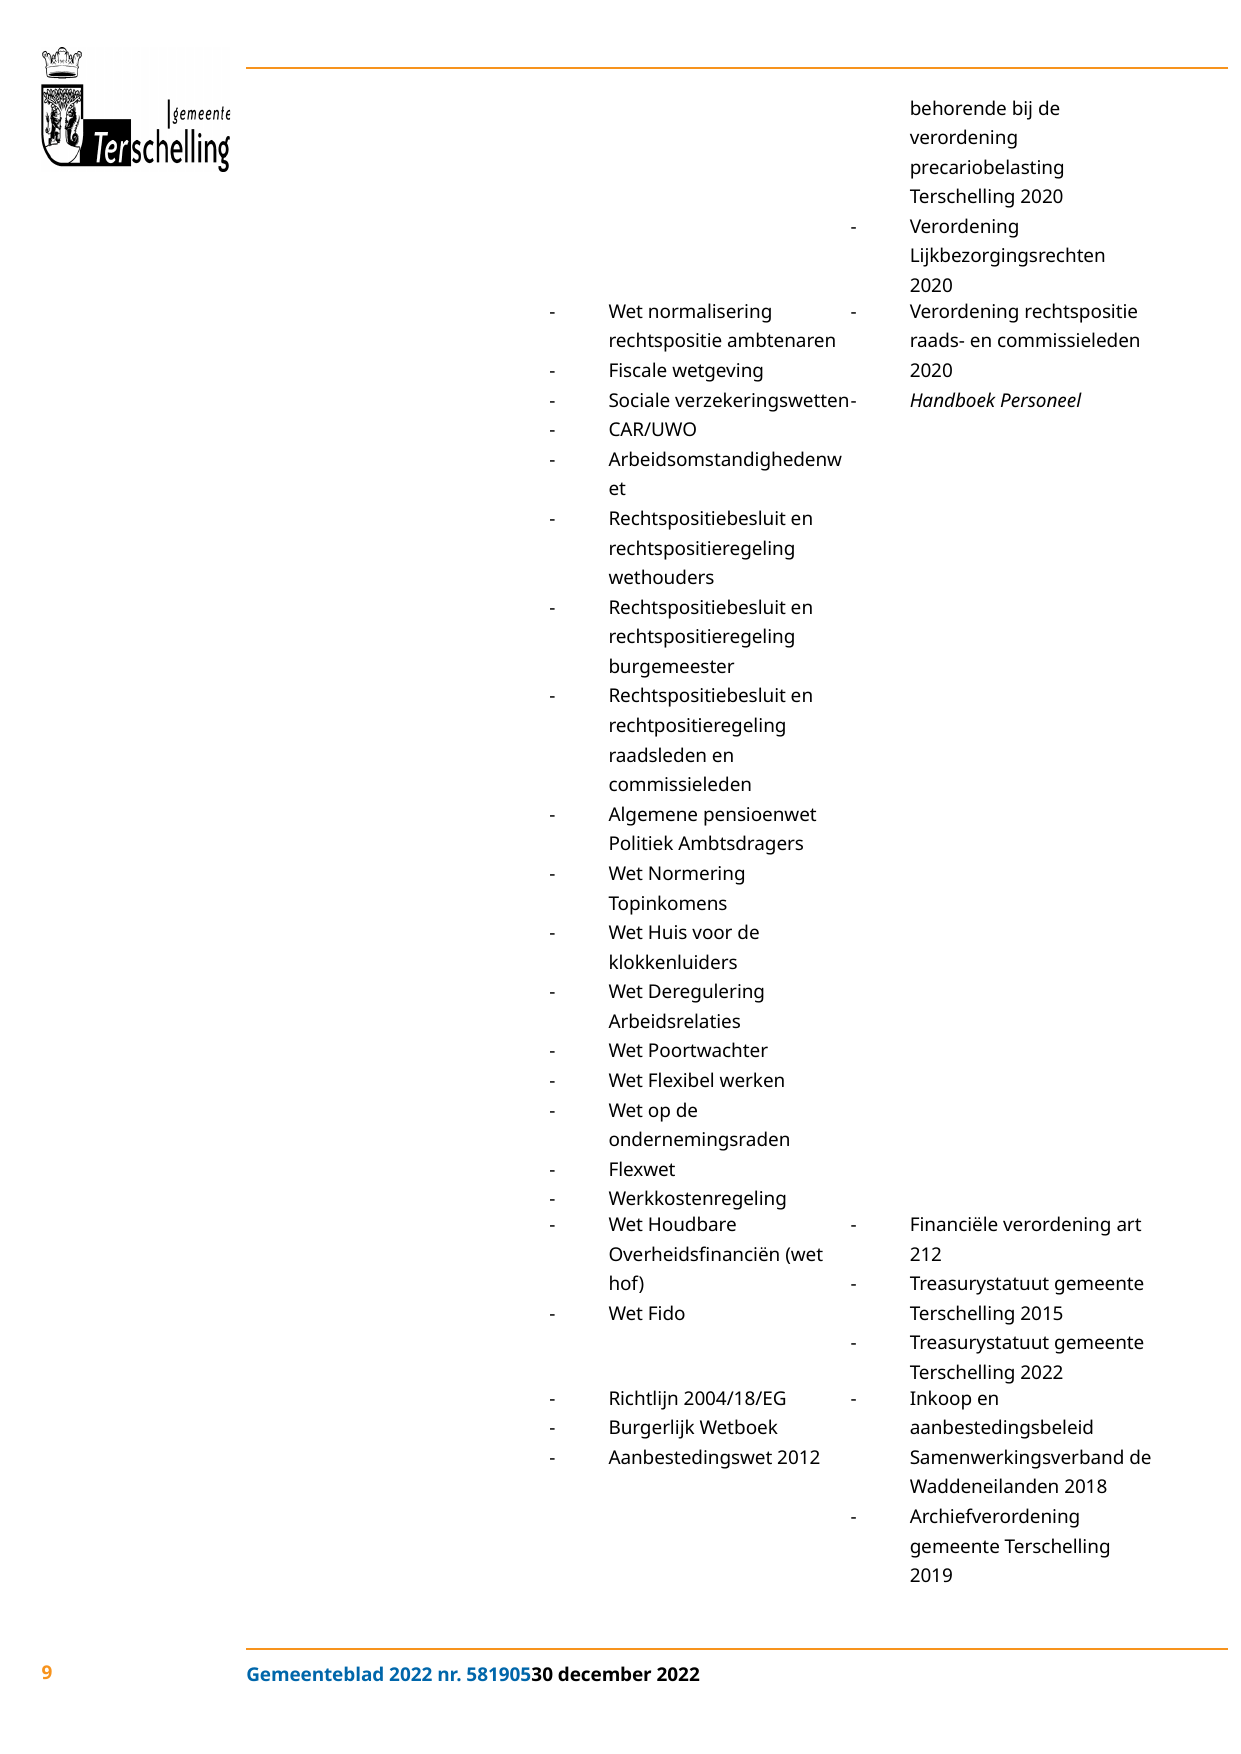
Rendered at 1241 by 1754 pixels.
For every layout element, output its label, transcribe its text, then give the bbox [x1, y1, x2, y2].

table_cell behorende bij de verordening precariobelasting Terschelling 2020 Verordening Lijkbezorgingsrechten 2020 [850, 95, 1152, 298]
table_cell [248, 95, 549, 298]
table_cell [549, 95, 850, 298]
table_cell Inkoop en aanbestedingsbeleid Samenwerkingsverband de Waddeneilanden 2018 Archiefverordening gemeente Terschelling 2019 [850, 1385, 1152, 1588]
table_cell [248, 1385, 549, 1588]
table_cell Wet normalisering rechtspositie ambtenaren Fiscale wetgeving Sociale verzekeringswetten CAR/UWO Arbeidsomstandighedenwet Rechtspositiebesluit en rechtspositieregeling wethouders Rechtspositiebesluit en rechtspositieregeling burgemeester Rechtspositiebesluit en rechtpositieregeling raadsleden en commissieleden Algemene pensioenwet Politiek Ambtsdragers Wet Normering Topinkomens Wet Huis voor de klokkenluiders Wet Deregulering Arbeidsrelaties Wet Poortwachter Wet Flexibel werken Wet op de ondernemingsraden Flexwet Werkkostenregeling [549, 298, 850, 1211]
table_cell [248, 298, 549, 1211]
picture [41, 47, 231, 172]
table_cell Financiële verordening art 212 Treasurystatuut gemeente Terschelling 2015 Treasurystatuut gemeente Terschelling 2022 [850, 1211, 1152, 1385]
table_cell Verordening rechtspositie raads- en commissieleden 2020 Handboek Personeel [850, 298, 1152, 1211]
table_cell Wet Houdbare Overheidsfinanciën (wet hof) Wet Fido [549, 1211, 850, 1385]
table_cell Richtlijn 2004/18/EG Burgerlijk Wetboek Aanbestedingswet 2012 [549, 1385, 850, 1588]
table_cell [248, 1211, 549, 1385]
